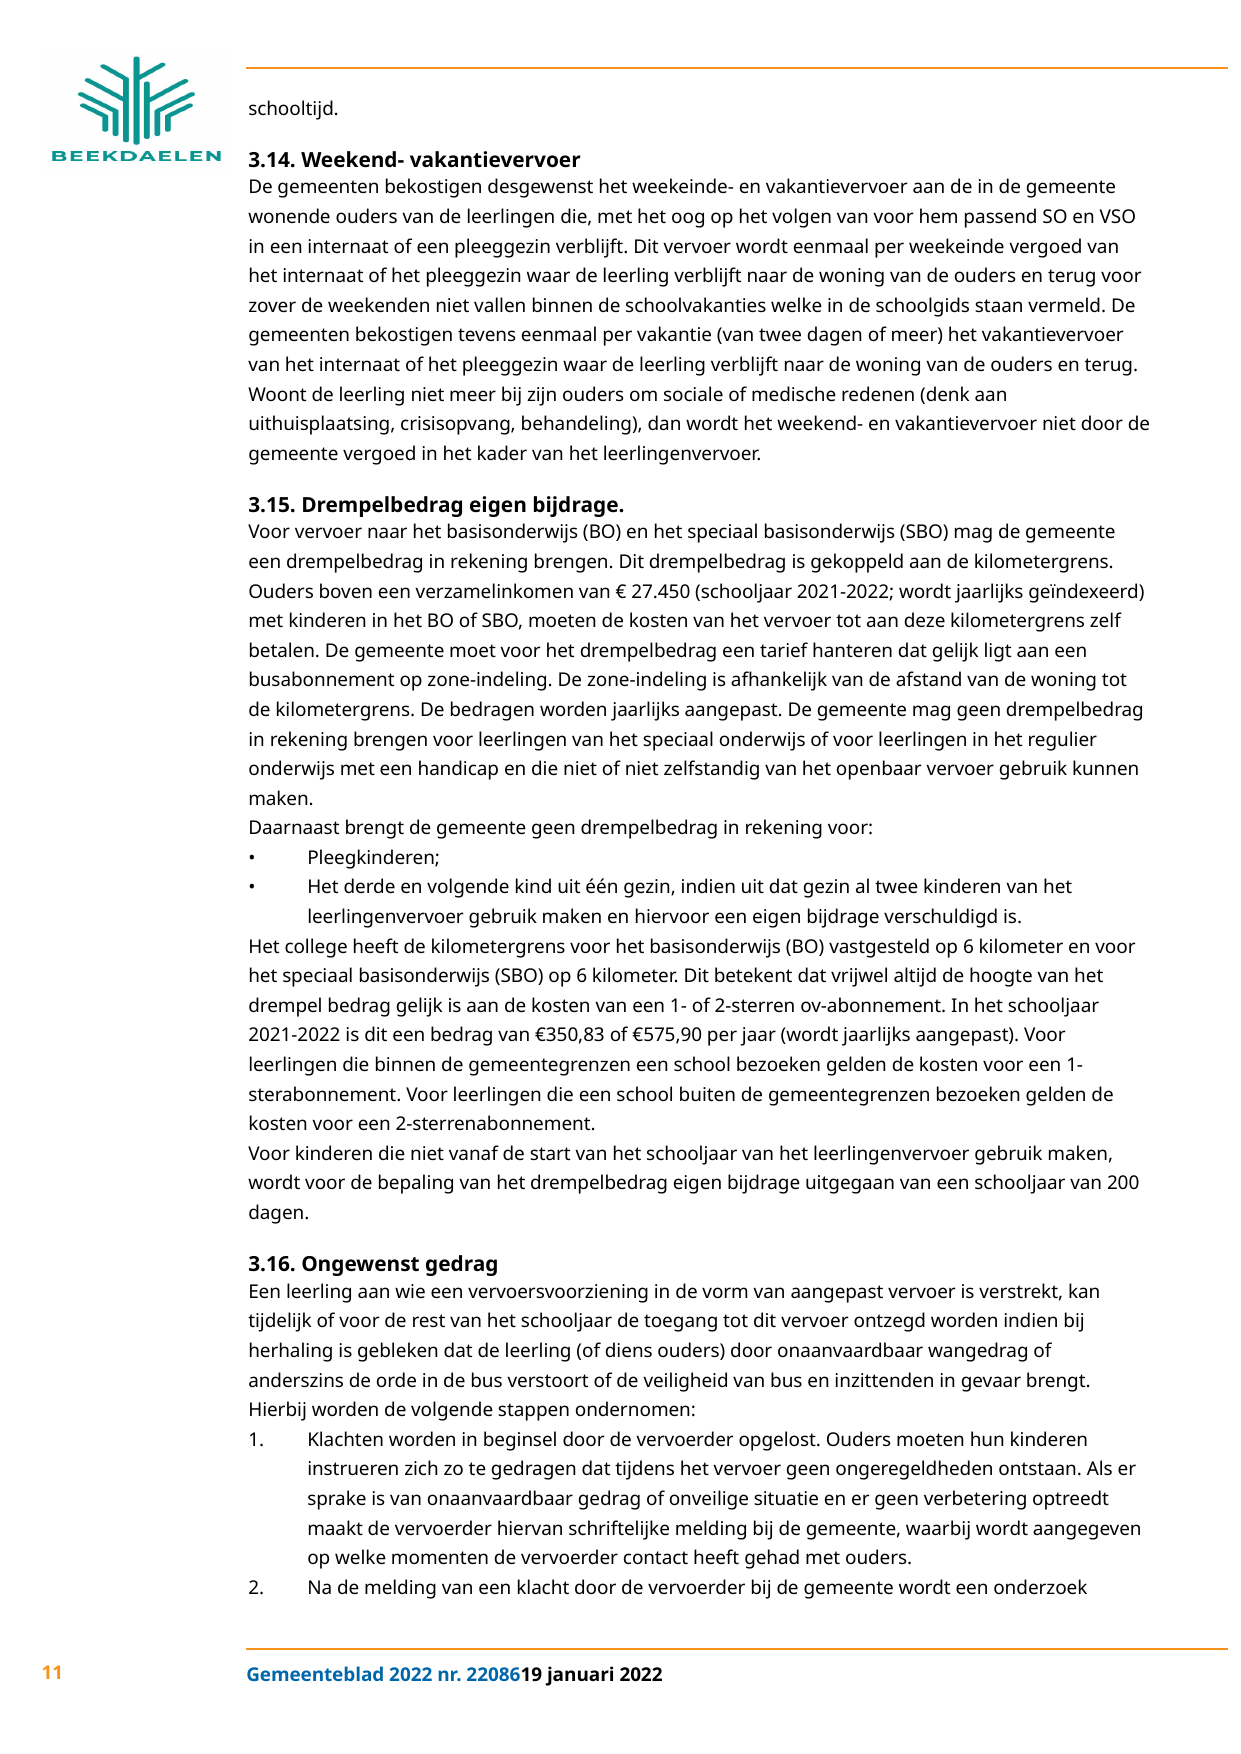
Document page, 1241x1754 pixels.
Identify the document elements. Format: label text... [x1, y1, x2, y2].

list Na de melding van een klacht door de vervoerder bij de gemeente wordt een onderzoek [248, 1574, 1152, 1599]
list Het derde en volgende kind uit één gezin, indien uit dat gezin al twee kinderen van het leerlingenvervoer gebruik maken en hiervoor een eigen bijdrage verschuldigd is. [248, 874, 1152, 929]
picture [41, 47, 231, 172]
text Daarnaast brengt de gemeente geen drempelbedrag in rekening voor: [248, 814, 1152, 840]
text 3.15. Drempelbedrag eigen bijdrage. [248, 490, 1152, 519]
text Het college heeft de kilometergrens voor het basisonderwijs (BO) vastgesteld op 6 kilometer en voor het speciaal basisonderwijs (SBO) op 6 kilometer. Dit betekent dat vrijwel altijd de hoogte van het drempel bedrag gelijk is aan de kosten van een 1- of 2-sterren ov-abonnement. In het schooljaar 2021-2022 is dit een bedrag van €350,83 of €575,90 per jaar (wordt jaarlijks aangepast). Voor leerlingen die binnen de gemeentegrenzen een school bezoeken gelden de kosten voor een 1-sterabonnement. Voor leerlingen die een school buiten de gemeentegrenzen bezoeken gelden de kosten voor een 2-sterrenabonnement. [248, 933, 1152, 1136]
list Klachten worden in beginsel door de vervoerder opgelost. Ouders moeten hun kinderen instrueren zich zo te gedragen dat tijdens het vervoer geen ongeregeldheden ontstaan. Als er sprake is van onaanvaardbaar gedrag of onveilige situatie en er geen verbetering optreedt maakt de vervoerder hiervan schriftelijke melding bij de gemeente, waarbij wordt aangegeven op welke momenten de vervoerder contact heeft gehad met ouders. [248, 1426, 1152, 1570]
text 3.14. Weekend- vakantievervoer [248, 145, 1152, 174]
text Voor vervoer naar het basisonderwijs (BO) en het speciaal basisonderwijs (SBO) mag de gemeente een drempelbedrag in rekening brengen. Dit drempelbedrag is gekoppeld aan de kilometergrens. Ouders boven een verzamelinkomen van € 27.450 (schooljaar 2021-2022; wordt jaarlijks geïndexeerd) met kinderen in het BO of SBO, moeten de kosten van het vervoer tot aan deze kilometergrens zelf betalen. De gemeente moet voor het drempelbedrag een tarief hanteren dat gelijk ligt aan een busabonnement op zone-indeling. De zone-indeling is afhankelijk van de afstand van de woning tot de kilometergrens. De bedragen worden jaarlijks aangepast. De gemeente mag geen drempelbedrag in rekening brengen voor leerlingen van het speciaal onderwijs of voor leerlingen in het regulier onderwijs met een handicap en die niet of niet zelfstandig van het openbaar vervoer gebruik kunnen maken. [248, 519, 1152, 811]
text Een leerling aan wie een vervoersvoorziening in de vorm van aangepast vervoer is verstrekt, kan tijdelijk of voor de rest van het schooljaar de toegang tot dit vervoer ontzegd worden indien bij herhaling is gebleken dat de leerling (of diens ouders) door onaanvaardbaar wangedrag of anderszins de orde in de bus verstoort of de veiligheid van bus en inzittenden in gevaar brengt. [248, 1278, 1152, 1392]
text Voor kinderen die niet vanaf de start van het schooljaar van het leerlingenvervoer gebruik maken, wordt voor de bepaling van het drempelbedrag eigen bijdrage uitgegaan van een schooljaar van 200 dagen. [248, 1140, 1152, 1225]
text 3.16. Ongewenst gedrag [248, 1249, 1152, 1278]
list Pleegkinderen; [248, 844, 1152, 870]
text De gemeenten bekostigen desgewenst het weekeinde- en vakantievervoer aan de in de gemeente wonende ouders van de leerlingen die, met het oog op het volgen van voor hem passend SO en VSO in een internaat of een pleeggezin verblijft. Dit vervoer wordt eenmaal per weekeinde vergoed van het internaat of het pleeggezin waar de leerling verblijft naar de woning van de ouders en terug voor zover de weekenden niet vallen binnen de schoolvakanties welke in de schoolgids staan vermeld. De gemeenten bekostigen tevens eenmaal per vakantie (van twee dagen of meer) het vakantievervoer van het internaat of het pleeggezin waar de leerling verblijft naar de woning van de ouders en terug. Woont de leerling niet meer bij zijn ouders om sociale of medische redenen (denk aan uithuisplaatsing, crisisopvang, behandeling), dan wordt het weekend- en vakantievervoer niet door de gemeente vergoed in het kader van het leerlingenvervoer. [248, 174, 1152, 466]
text schooltijd. [248, 95, 1152, 121]
text Hierbij worden de volgende stappen ondernomen: [248, 1396, 1152, 1422]
